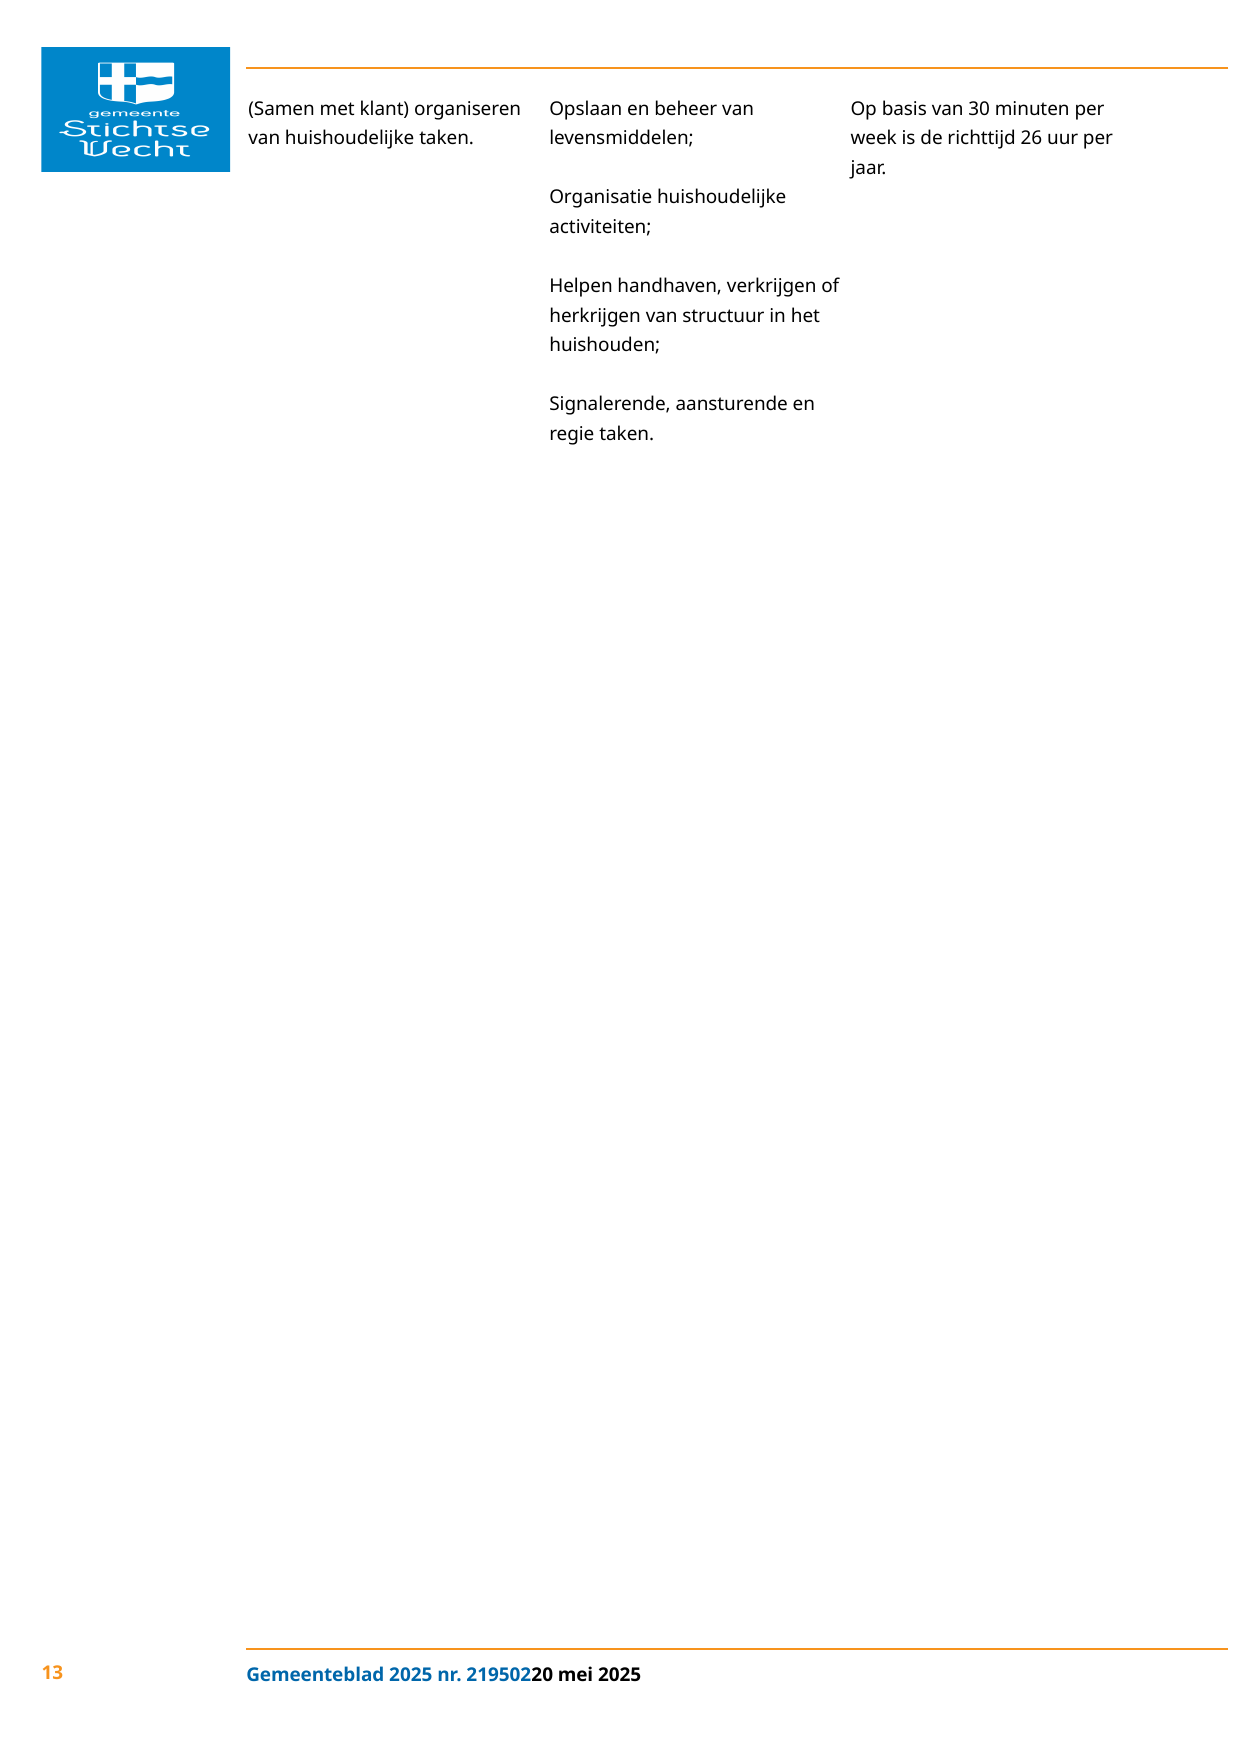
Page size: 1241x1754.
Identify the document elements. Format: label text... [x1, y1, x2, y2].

table_cell Op basis van 30 minuten per week is de richttijd 26 uur per jaar. [850, 95, 1152, 446]
picture [99, 63, 135, 101]
table_cell Opslaan en beheer van levensmiddelen; Organisatie huishoudelijke activiteiten; Helpen handhaven, verkrijgen of herkrijgen van structuur in het huishouden; Signalerende, aansturende en regie taken. [549, 95, 850, 446]
table_cell (Samen met klant) organiseren van huishoudelijke taken. [248, 95, 549, 446]
picture [137, 63, 174, 103]
